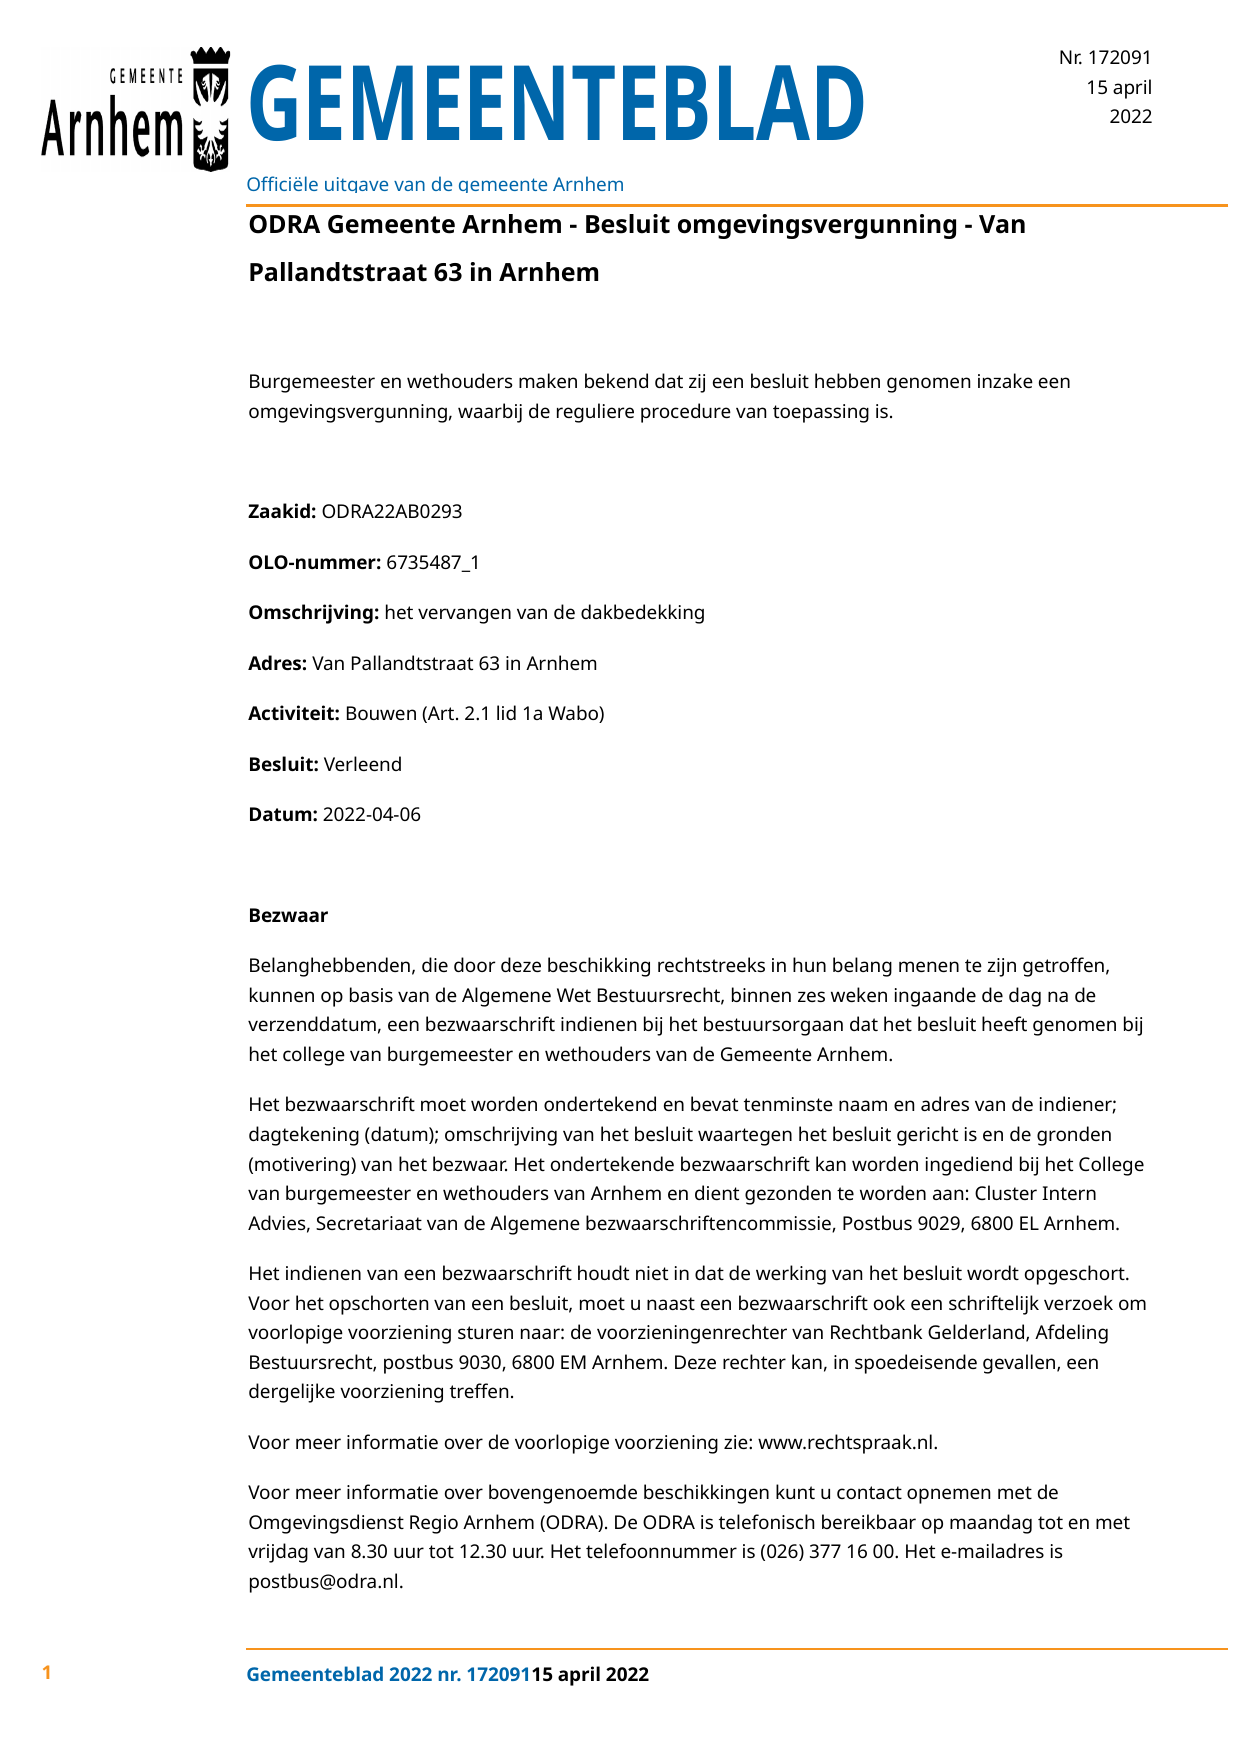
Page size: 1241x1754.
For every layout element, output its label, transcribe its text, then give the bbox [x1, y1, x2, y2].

text Datum: 2022-04-06 [248, 801, 1152, 827]
text Voor meer informatie over bovengenoemde beschikkingen kunt u contact opnemen met de Omgevingsdienst Regio Arnhem (ODRA). De ODRA is telefonisch bereikbaar op maandag tot en met vrijdag van 8.30 uur tot 12.30 uur. Het telefoonnummer is (026) 377 16 00. Het e-mailadres is postbus@odra.nl. [248, 1479, 1152, 1594]
text Zaakid: ODRA22AB0293 [248, 499, 1152, 524]
text Omschrijving: het vervangen van de dakbedekking [248, 599, 1152, 625]
text Het indienen van een bezwaarschrift houdt niet in dat de werking van het besluit wordt opgeschort. Voor het opschorten van een besluit, moet u naast een bezwaarschrift ook een schriftelijk verzoek om voorlopige voorziening sturen naar: de voorzieningenrechter van Rechtbank Gelderland, Afdeling Bestuursrecht, postbus 9030, 6800 EM Arnhem. Deze rechter kan, in spoedeisende gevallen, een dergelijke voorziening treffen. [248, 1260, 1152, 1404]
picture [41, 47, 231, 172]
text OLO-nummer: 6735487_1 [248, 549, 1152, 575]
text ODRA Gemeente Arnhem - Besluit omgevingsvergunning - Van Pallandtstraat 63 in Arnhem [248, 207, 1152, 288]
text Besluit: Verleend [248, 751, 1152, 777]
text Adres: Van Pallandtstraat 63 in Arnhem [248, 650, 1152, 676]
text Bezwaar [248, 902, 1152, 928]
text Voor meer informatie over de voorlopige voorziening zie: www.rechtspraak.nl. [248, 1429, 1152, 1455]
text Burgemeester en wethouders maken bekend dat zij een besluit hebben genomen inzake een omgevingsvergunning, waarbij de reguliere procedure van toepassing is. [248, 368, 1152, 424]
text Belanghebbenden, die door deze beschikking rechtstreeks in hun belang menen te zijn getroffen, kunnen op basis van de Algemene Wet Bestuursrecht, binnen zes weken ingaande de dag na de verzenddatum, een bezwaarschrift indienen bij het bestuursorgaan dat het besluit heeft genomen bij het college van burgemeester en wethouders van de Gemeente Arnhem. [248, 952, 1152, 1067]
text Activiteit: Bouwen (Art. 2.1 lid 1a Wabo) [248, 700, 1152, 726]
text Het bezwaarschrift moet worden ondertekend en bevat tenminste naam en adres van de indiener; dagtekening (datum); omschrijving van het besluit waartegen het besluit gericht is en de gronden (motivering) van het bezwaar. Het ondertekende bezwaarschrift kan worden ingediend bij het College van burgemeester en wethouders van Arnhem en dient gezonden te worden aan: Cluster Intern Advies, Secretariaat van de Algemene bezwaarschriftencommissie, Postbus 9029, 6800 EL Arnhem. [248, 1092, 1152, 1236]
